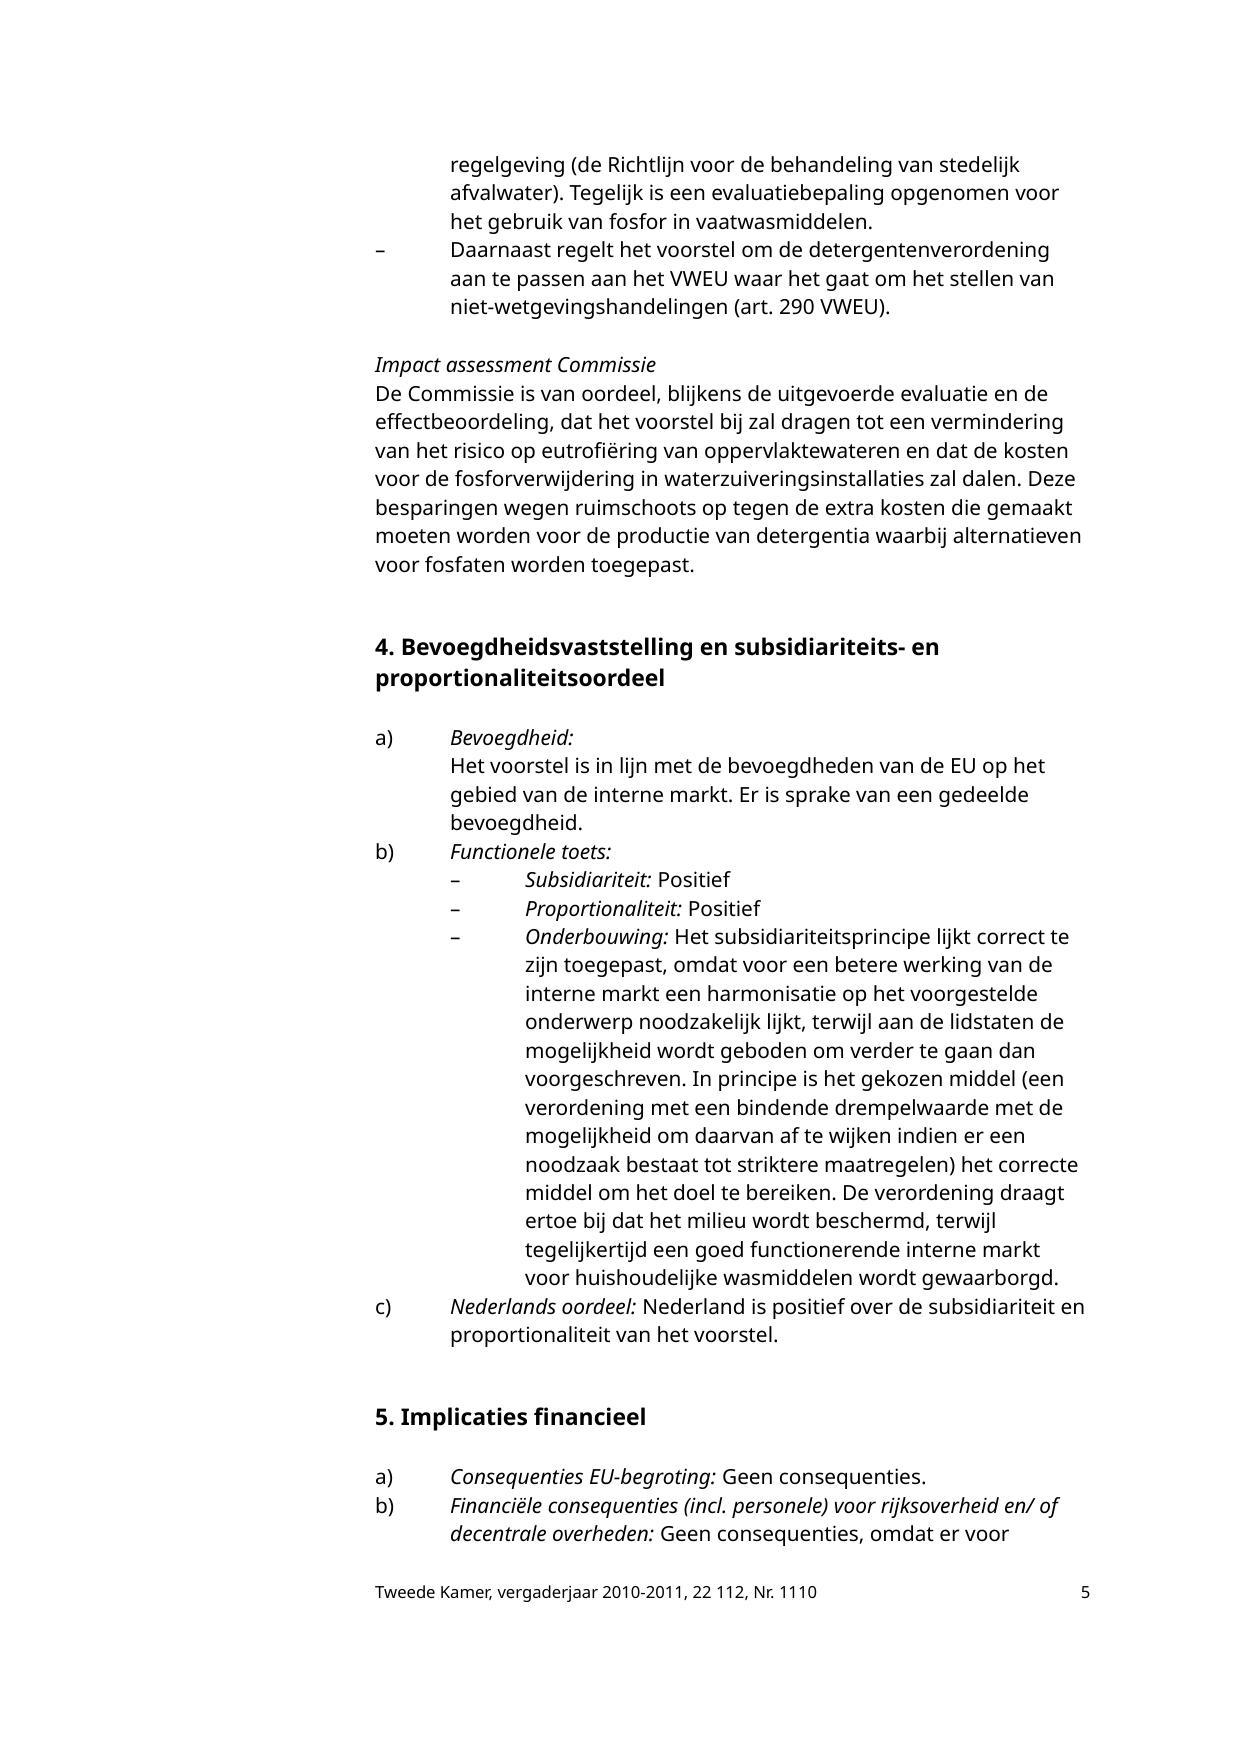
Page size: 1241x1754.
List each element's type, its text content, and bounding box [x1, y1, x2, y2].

subtitle 5. Implicaties financieel [375, 1401, 1090, 1432]
list Consequenties EU-begroting: Geen consequenties. [375, 1462, 1090, 1491]
text Impact assessment Commissie [375, 351, 1090, 379]
list Financiële consequenties (incl. personele) voor rijksoverheid en/ of decentrale overheden: Geen consequenties, omdat er voor [375, 1491, 1090, 1548]
list regelgeving (de Richtlijn voor de behandeling van stedelijk afvalwater). Tegelijk is een evaluatiebepaling opgenomen voor het gebruik van fosfor in vaatwasmiddelen. [375, 150, 1090, 235]
list Functionele toets: [375, 837, 1090, 865]
list Onderbouwing: Het subsidiariteitsprincipe lijkt correct te zijn toegepast, omdat voor een betere werking van de interne markt een harmonisatie op het voorgestelde onderwerp noodzakelijk lijkt, terwijl aan de lidstaten de mogelijkheid wordt geboden om verder te gaan dan voorgeschreven. In principe is het gekozen middel (een verordening met een bindende drempelwaarde met de mogelijkheid om daarvan af te wijken indien er een noodzaak bestaat tot striktere maatregelen) het correcte middel om het doel te bereiken. De verordening draagt ertoe bij dat het milieu wordt beschermd, terwijl tegelijkertijd een goed functionerende interne markt voor huishoudelijke wasmiddelen wordt gewaarborgd. [450, 922, 1090, 1292]
text De Commissie is van oordeel, blijkens de uitgevoerde evaluatie en de effectbeoordeling, dat het voorstel bij zal dragen tot een vermindering van het risico op eutrofiëring van oppervlaktewateren en dat de kosten voor de fosforverwijdering in waterzuiveringsinstallaties zal dalen. Deze besparingen wegen ruimschoots op tegen de extra kosten die gemaakt moeten worden voor de productie van detergentia waarbij alternatieven voor fosfaten worden toegepast. [375, 379, 1090, 578]
subtitle 4. Bevoegdheidsvaststelling en subsidiariteits- en proportionaliteitsoordeel [375, 631, 1090, 693]
list Het voorstel is in lijn met de bevoegdheden van de EU op het gebied van de interne markt. Er is sprake van een gedeelde bevoegdheid. [375, 752, 1090, 837]
list Subsidiariteit: Positief [450, 865, 1090, 894]
list Proportionaliteit: Positief [450, 894, 1090, 922]
list Nederlands oordeel: Nederland is positief over de subsidiariteit en proportionaliteit van het voorstel. [375, 1292, 1090, 1349]
list Daarnaast regelt het voorstel om de detergentenverordening aan te passen aan het VWEU waar het gaat om het stellen van niet-wetgevingshandelingen (art. 290 VWEU). [375, 235, 1090, 321]
list Bevoegdheid: [375, 723, 1090, 752]
